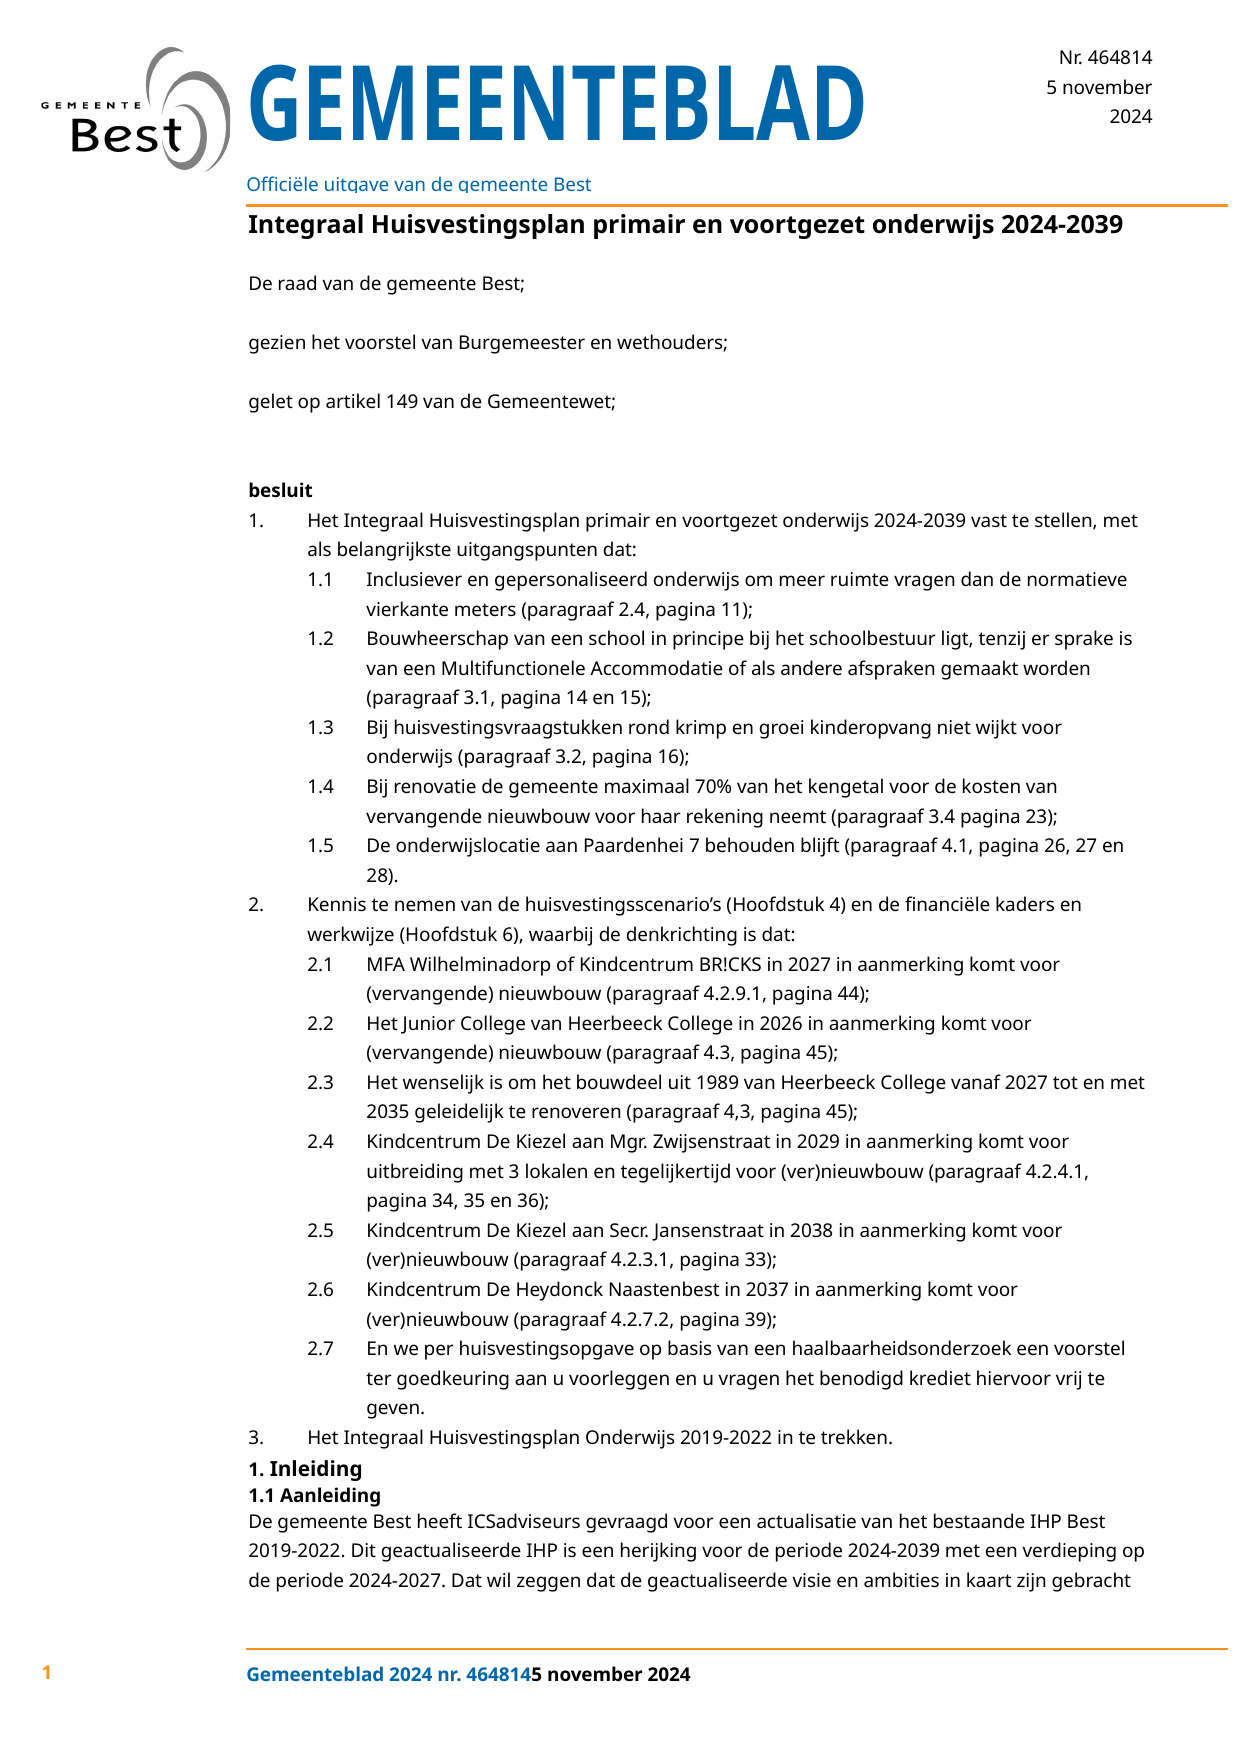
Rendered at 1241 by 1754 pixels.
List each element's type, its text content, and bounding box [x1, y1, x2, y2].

list Het Junior College van Heerbeeck College in 2026 in aanmerking komt voor (vervangende) nieuwbouw (paragraaf 4.3, pagina 45); [307, 1010, 1152, 1065]
list En we per huisvestingsopgave op basis van een haalbaarheidsonderzoek een voorstel ter goedkeuring aan u voorleggen en u vragen het benodigd krediet hiervoor vrij te geven. [307, 1335, 1152, 1420]
text besluit [248, 477, 1152, 503]
list MFA Wilhelminadorp of Kindcentrum BR!CKS in 2027 in aanmerking komt voor (vervangende) nieuwbouw (paragraaf 4.2.9.1, pagina 44); [307, 951, 1152, 1006]
list Inclusiever en gepersonaliseerd onderwijs om meer ruimte vragen dan de normatieve vierkante meters (paragraaf 2.4, pagina 11); [307, 566, 1152, 621]
list Het Integraal Huisvestingsplan Onderwijs 2019-2022 in te trekken. [248, 1424, 1152, 1450]
text 1. Inleiding [248, 1454, 1152, 1482]
text De raad van de gemeente Best; [248, 270, 1152, 296]
list Kindcentrum De Kiezel aan Secr. Jansenstraat in 2038 in aanmerking komt voor (ver)nieuwbouw (paragraaf 4.2.3.1, pagina 33); [307, 1217, 1152, 1272]
text Integraal Huisvestingsplan primair en voortgezet onderwijs 2024-2039 [248, 207, 1152, 241]
list Bij huisvestingsvraagstukken rond krimp en groei kinderopvang niet wijkt voor onderwijs (paragraaf 3.2, pagina 16); [307, 714, 1152, 769]
text gezien het voorstel van Burgemeester en wethouders; [248, 329, 1152, 355]
text 1.1 Aanleiding [248, 1482, 1152, 1508]
list Kennis te nemen van de huisvestingsscenario’s (Hoofdstuk 4) en de financiële kaders en werkwijze (Hoofdstuk 6), waarbij de denkrichting is dat: [248, 892, 1152, 947]
list Kindcentrum De Heydonck Naastenbest in 2037 in aanmerking komt voor (ver)nieuwbouw (paragraaf 4.2.7.2, pagina 39); [307, 1276, 1152, 1331]
picture [41, 47, 231, 172]
list Het wenselijk is om het bouwdeel uit 1989 van Heerbeeck College vanaf 2027 tot en met 2035 geleidelijk te renoveren (paragraaf 4,3, pagina 45); [307, 1069, 1152, 1124]
text De gemeente Best heeft ICSadviseurs gevraagd voor een actualisatie van het bestaande IHP Best 2019-2022. Dit geactualiseerde IHP is een herijking voor de periode 2024-2039 met een verdieping op de periode 2024-2027. Dat wil zeggen dat de geactualiseerde visie en ambities in kaart zijn gebracht [248, 1508, 1152, 1593]
list Bouwheerschap van een school in principe bij het schoolbestuur ligt, tenzij er sprake is van een Multifunctionele Accommodatie of als andere afspraken gemaakt worden (paragraaf 3.1, pagina 14 en 15); [307, 625, 1152, 710]
list Het Integraal Huisvestingsplan primair en voortgezet onderwijs 2024-2039 vast te stellen, met als belangrijkste uitgangspunten dat: [248, 507, 1152, 562]
list Kindcentrum De Kiezel aan Mgr. Zwijsenstraat in 2029 in aanmerking komt voor uitbreiding met 3 lokalen en tegelijkertijd voor (ver)nieuwbouw (paragraaf 4.2.4.1, pagina 34, 35 en 36); [307, 1128, 1152, 1213]
list De onderwijslocatie aan Paardenhei 7 behouden blijft (paragraaf 4.1, pagina 26, 27 en 28). [307, 832, 1152, 888]
text gelet op artikel 149 van de Gemeentewet; [248, 389, 1152, 414]
list Bij renovatie de gemeente maximaal 70% van het kengetal voor de kosten van vervangende nieuwbouw voor haar rekening neemt (paragraaf 3.4 pagina 23); [307, 773, 1152, 828]
